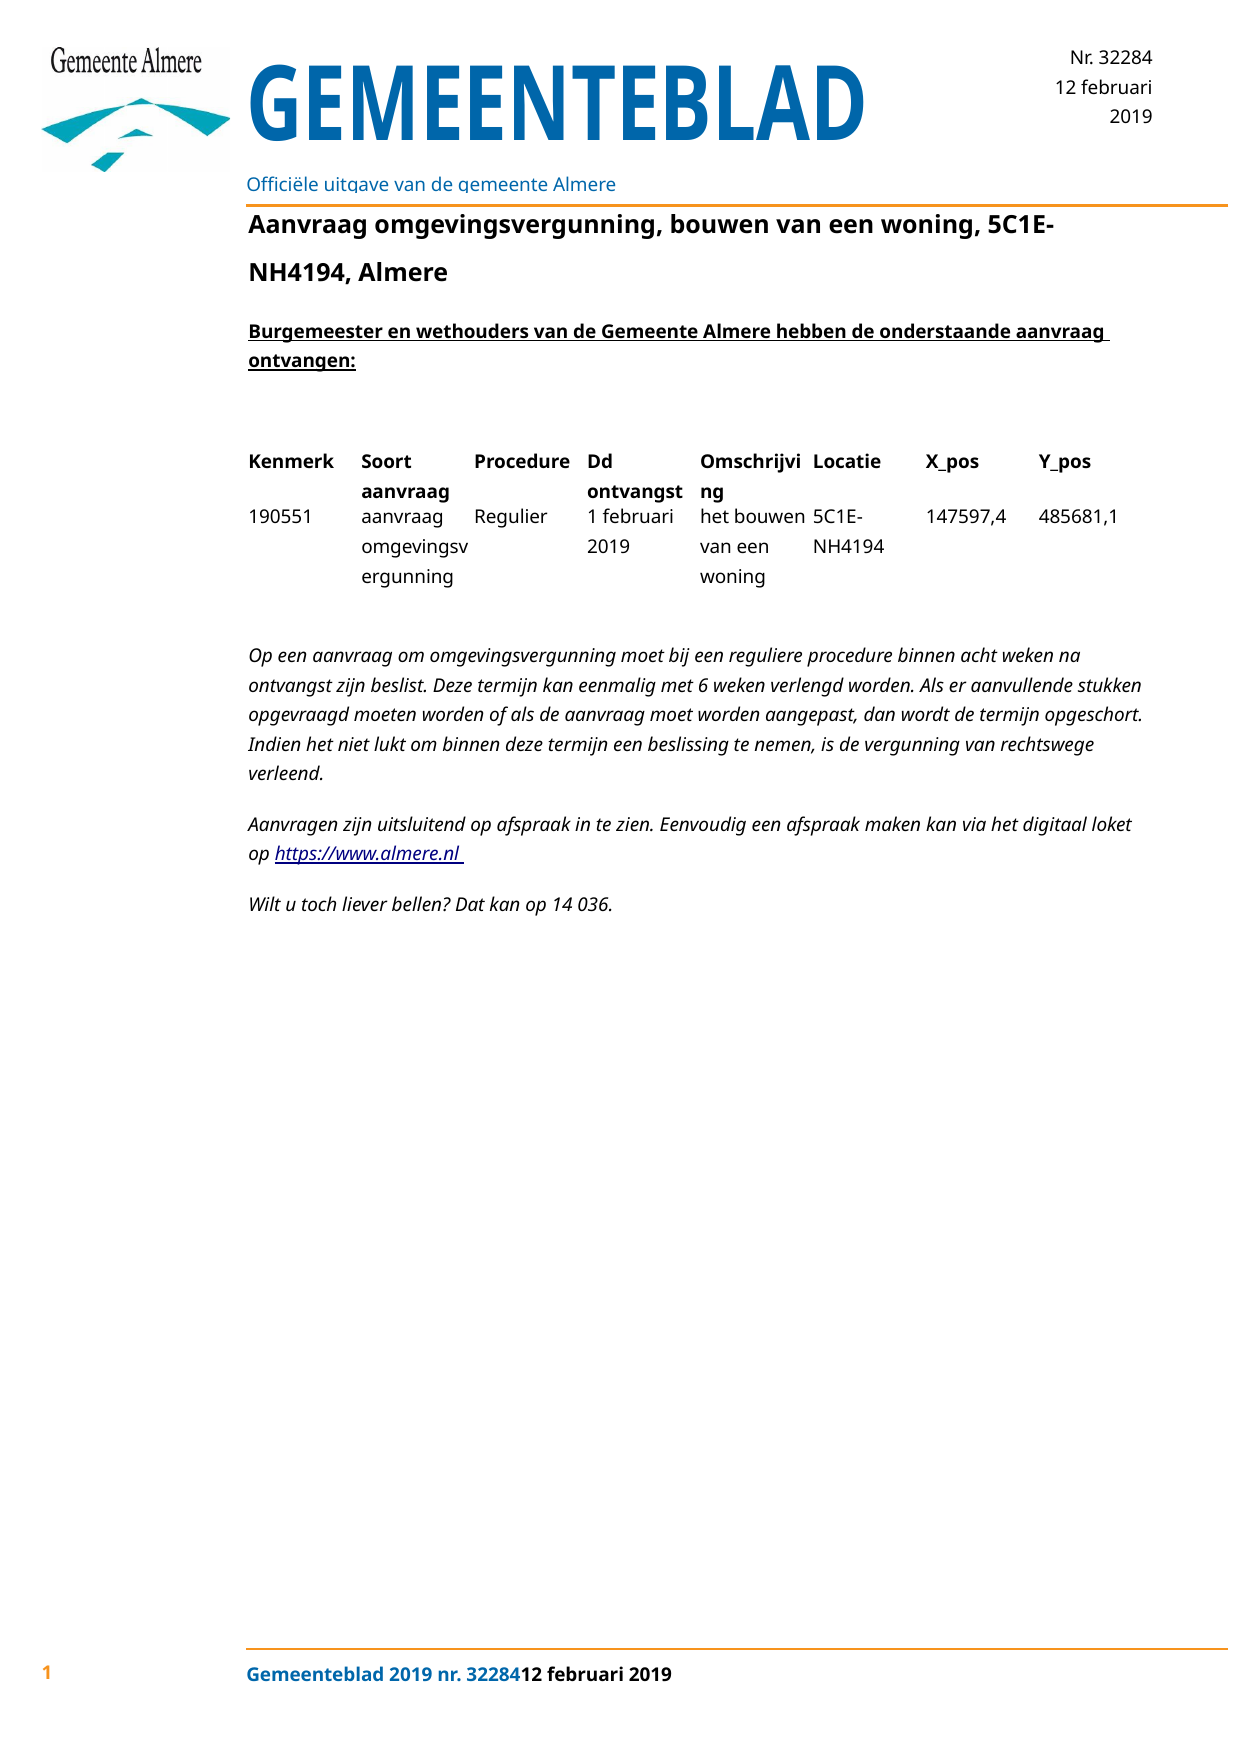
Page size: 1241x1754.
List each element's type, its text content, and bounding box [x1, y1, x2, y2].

table_cell 190551 [248, 504, 361, 589]
table_cell 1 februari 2019 [587, 504, 700, 589]
table_cell het bouwen van een woning [700, 504, 813, 589]
table_header Soort aanvraag [361, 449, 474, 504]
table_header X_pos [926, 449, 1038, 504]
table_cell aanvraag omgevingsvergunning [361, 504, 474, 589]
text Op een aanvraag om omgevingsvergunning moet bij een reguliere procedure binnen acht weken na ontvangst zijn beslist. Deze termijn kan eenmalig met 6 weken verlengd worden. Als er aanvullende stukken opgevraagd moeten worden of als de aanvraag moet worden aangepast, dan wordt de termijn opgeschort. Indien het niet lukt om binnen deze termijn een beslissing te nemen, is de vergunning van rechtswege verleend. [248, 642, 1152, 786]
table_header Omschrijving [700, 449, 813, 504]
text Aanvraag omgevingsvergunning, bouwen van een woning, 5C1E-NH4194, Almere [248, 207, 1152, 288]
text Aanvragen zijn uitsluitend op afspraak in te zien. Eenvoudig een afspraak maken kan via het digitaal loket op https://www.almere.nl [248, 811, 1152, 866]
table_header Kenmerk [248, 449, 361, 504]
table_cell 5C1E-NH4194 [813, 504, 926, 589]
table_header Locatie [813, 449, 926, 504]
picture [41, 47, 231, 172]
text Burgemeester en wethouders van de Gemeente Almere hebben de onderstaande aanvraag ontvangen: [248, 318, 1152, 373]
table_header Y_pos [1039, 449, 1152, 504]
table_header Procedure [474, 449, 587, 504]
table_cell 147597,4 [926, 504, 1038, 589]
text Wilt u toch liever bellen? Dat kan op 14 036. [248, 891, 1152, 917]
table_header Dd ontvangst [587, 449, 700, 504]
table_cell Regulier [474, 504, 587, 589]
table_cell 485681,1 [1039, 504, 1152, 589]
